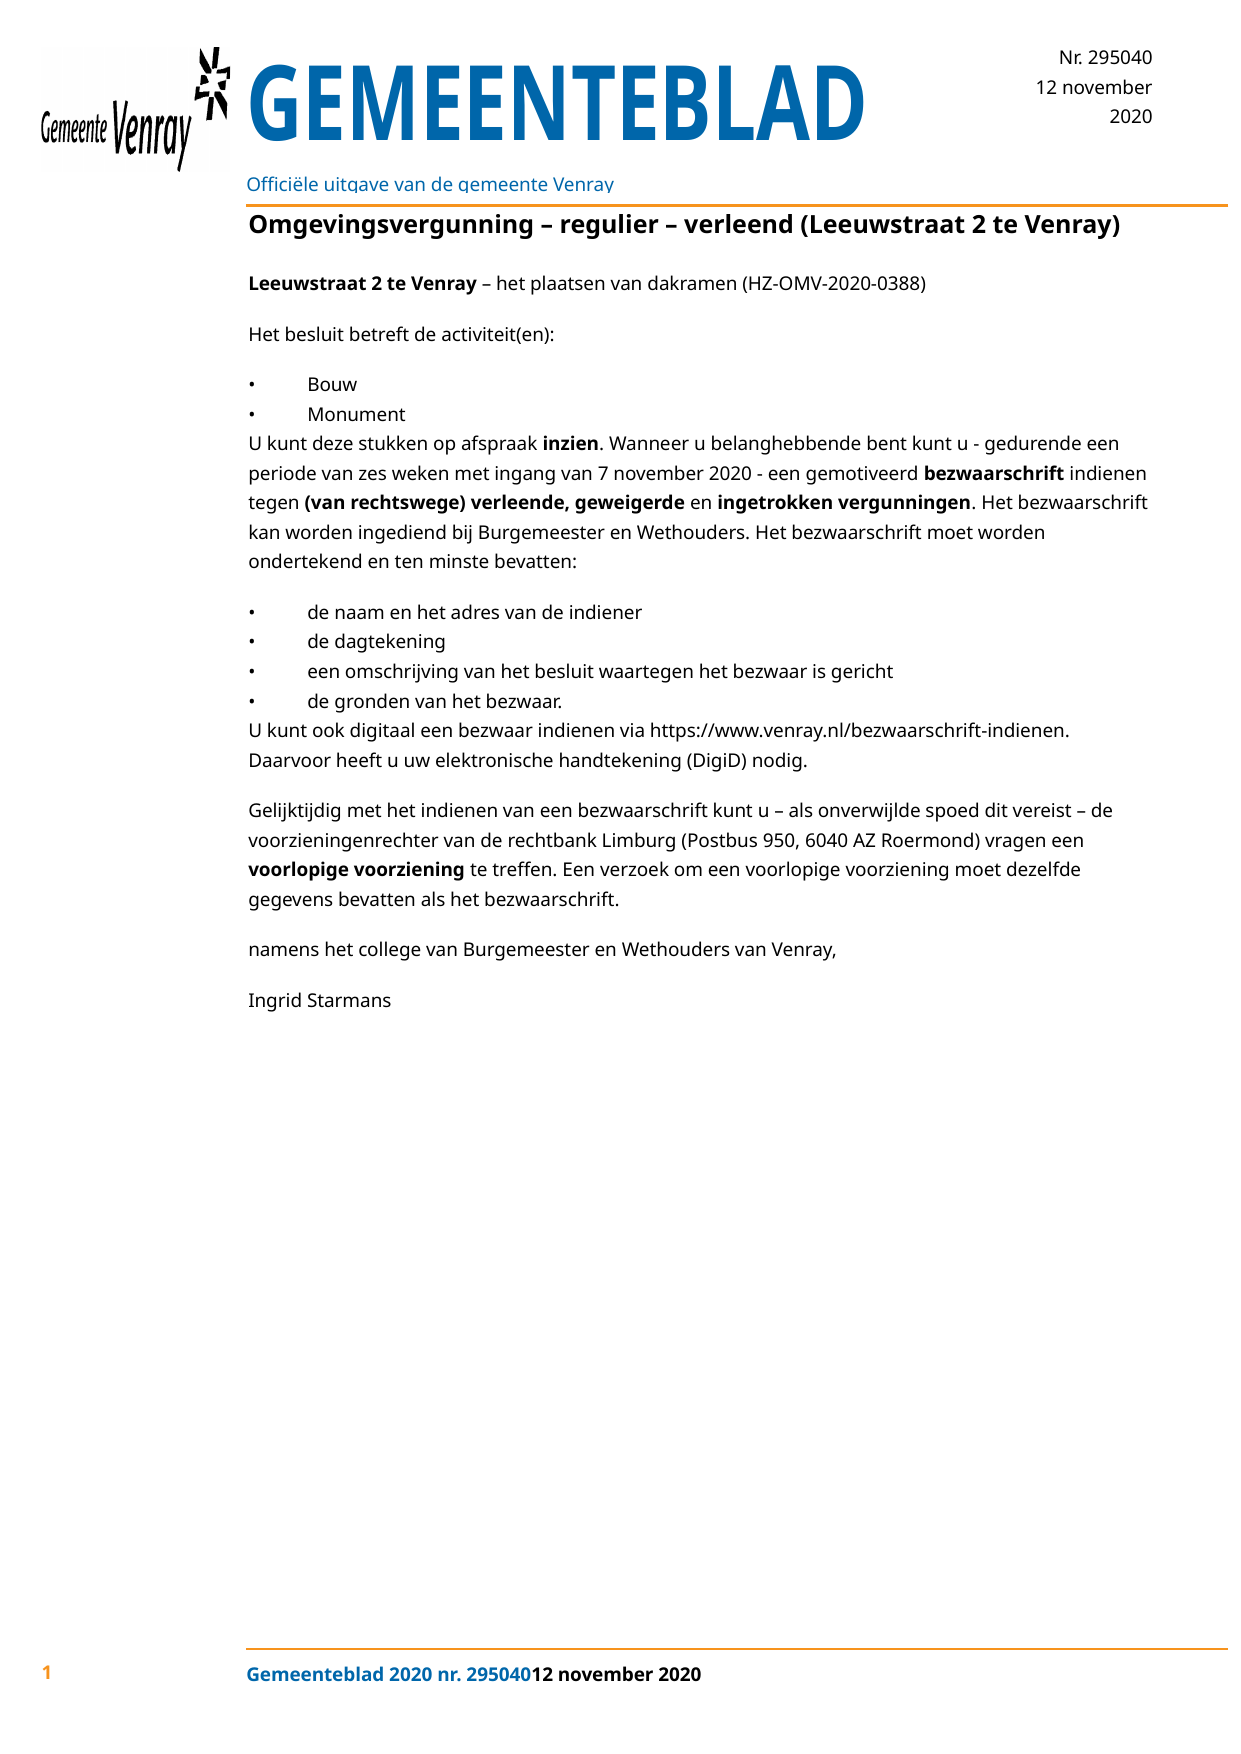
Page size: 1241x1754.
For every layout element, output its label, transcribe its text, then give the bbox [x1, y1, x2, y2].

text Omgevingsvergunning – regulier – verleend (Leeuwstraat 2 te Venray) [248, 207, 1152, 241]
picture [41, 47, 231, 172]
text U kunt deze stukken op afspraak inzien. Wanneer u belanghebbende bent kunt u - gedurende een periode van zes weken met ingang van 7 november 2020 - een gemotiveerd bezwaarschrift indienen tegen (van rechtswege) verleende, geweigerde en ingetrokken vergunningen. Het bezwaarschrift kan worden ingediend bij Burgemeester en Wethouders. Het bezwaarschrift moet worden ondertekend en ten minste bevatten: [248, 430, 1152, 574]
text Gelijktijdig met het indienen van een bezwaarschrift kunt u – als onverwijlde spoed dit vereist – de voorzieningenrechter van de rechtbank Limburg (Postbus 950, 6040 AZ Roermond) vragen een voorlopige voorziening te treffen. Een verzoek om een voorlopige voorziening moet dezelfde gegevens bevatten als het bezwaarschrift. [248, 797, 1152, 912]
list een omschrijving van het besluit waartegen het bezwaar is gericht [248, 658, 1152, 684]
list de naam en het adres van de indiener [248, 599, 1152, 625]
text Het besluit betreft de activiteit(en): [248, 321, 1152, 346]
list de gronden van het bezwaar. [248, 688, 1152, 713]
text U kunt ook digitaal een bezwaar indienen via https://www.venray.nl/bezwaarschrift-indienen. Daarvoor heeft u uw elektronische handtekening (DigiD) nodig. [248, 717, 1152, 773]
list Bouw [248, 371, 1152, 397]
list Monument [248, 401, 1152, 426]
text namens het college van Burgemeester en Wethouders van Venray, [248, 937, 1152, 962]
list de dagtekening [248, 629, 1152, 654]
text Ingrid Starmans [248, 987, 1152, 1013]
text Leeuwstraat 2 te Venray – het plaatsen van dakramen (HZ-OMV-2020-0388) [248, 270, 1152, 296]
